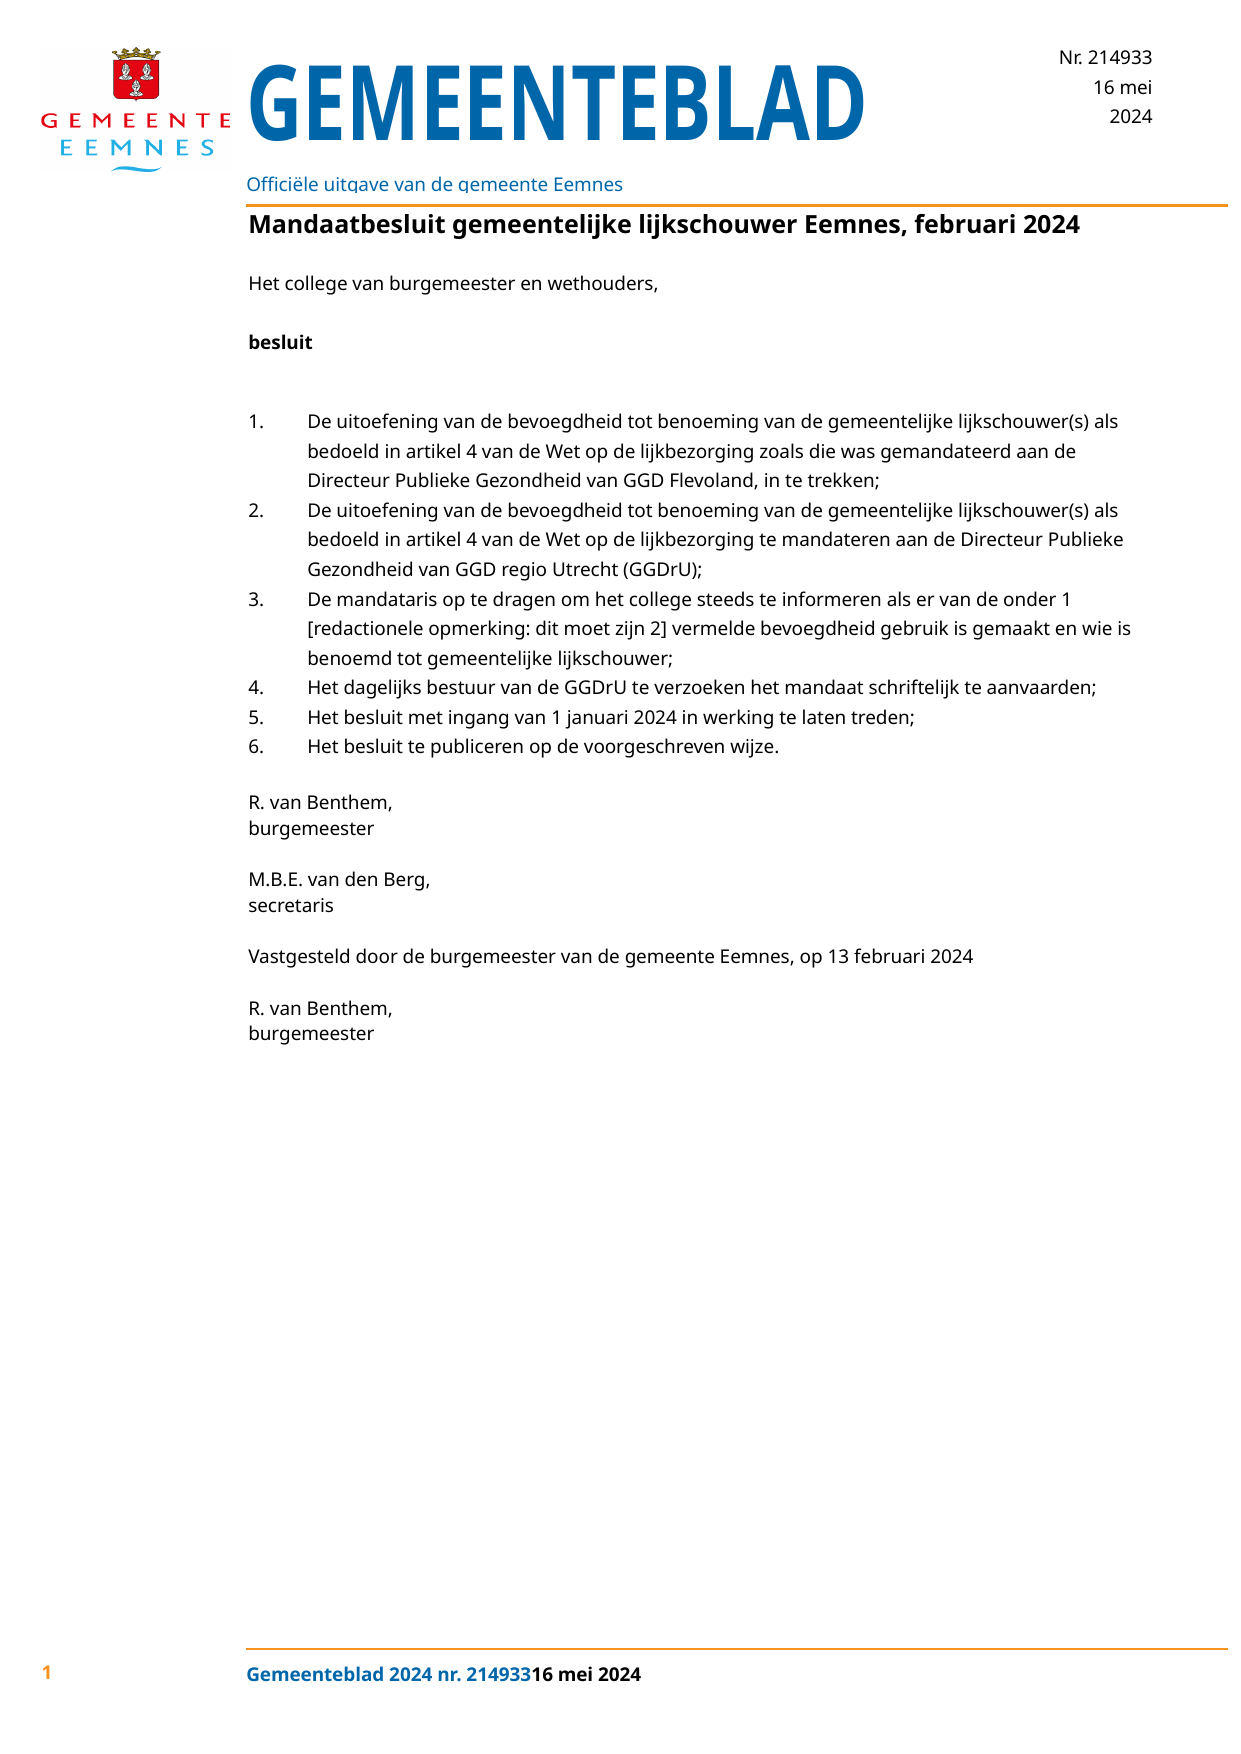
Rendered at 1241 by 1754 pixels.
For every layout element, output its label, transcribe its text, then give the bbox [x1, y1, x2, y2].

list Het dagelijks bestuur van de GGDrU te verzoeken het mandaat schriftelijk te aanvaarden; [248, 674, 1152, 700]
text M.B.E. van den Berg, [248, 866, 1152, 892]
text secretaris [248, 892, 1152, 918]
text burgemeester [248, 815, 1152, 841]
text burgemeester [248, 1021, 1152, 1046]
text Vastgesteld door de burgemeester van de gemeente Eemnes, op 13 februari 2024 [248, 943, 1152, 969]
picture [41, 47, 231, 172]
text Het college van burgemeester en wethouders, [248, 270, 1152, 296]
list De mandataris op te dragen om het college steeds te informeren als er van de onder 1 [redactionele opmerking: dit moet zijn 2] vermelde bevoegdheid gebruik is gemaakt en wie is benoemd tot gemeentelijke lijkschouwer; [248, 586, 1152, 671]
list Het besluit met ingang van 1 januari 2024 in werking te laten treden; [248, 704, 1152, 730]
text R. van Benthem, [248, 995, 1152, 1021]
list De uitoefening van de bevoegdheid tot benoeming van de gemeentelijke lijkschouwer(s) als bedoeld in artikel 4 van de Wet op de lijkbezorging te mandateren aan de Directeur Publieke Gezondheid van GGD regio Utrecht (GGDrU); [248, 497, 1152, 582]
text besluit [248, 329, 1152, 355]
text Mandaatbesluit gemeentelijke lijkschouwer Eemnes, februari 2024 [248, 207, 1152, 241]
list De uitoefening van de bevoegdheid tot benoeming van de gemeentelijke lijkschouwer(s) als bedoeld in artikel 4 van de Wet op de lijkbezorging zoals die was gemandateerd aan de Directeur Publieke Gezondheid van GGD Flevoland, in te trekken; [248, 408, 1152, 493]
text R. van Benthem, [248, 789, 1152, 815]
list Het besluit te publiceren op de voorgeschreven wijze. [248, 734, 1152, 759]
